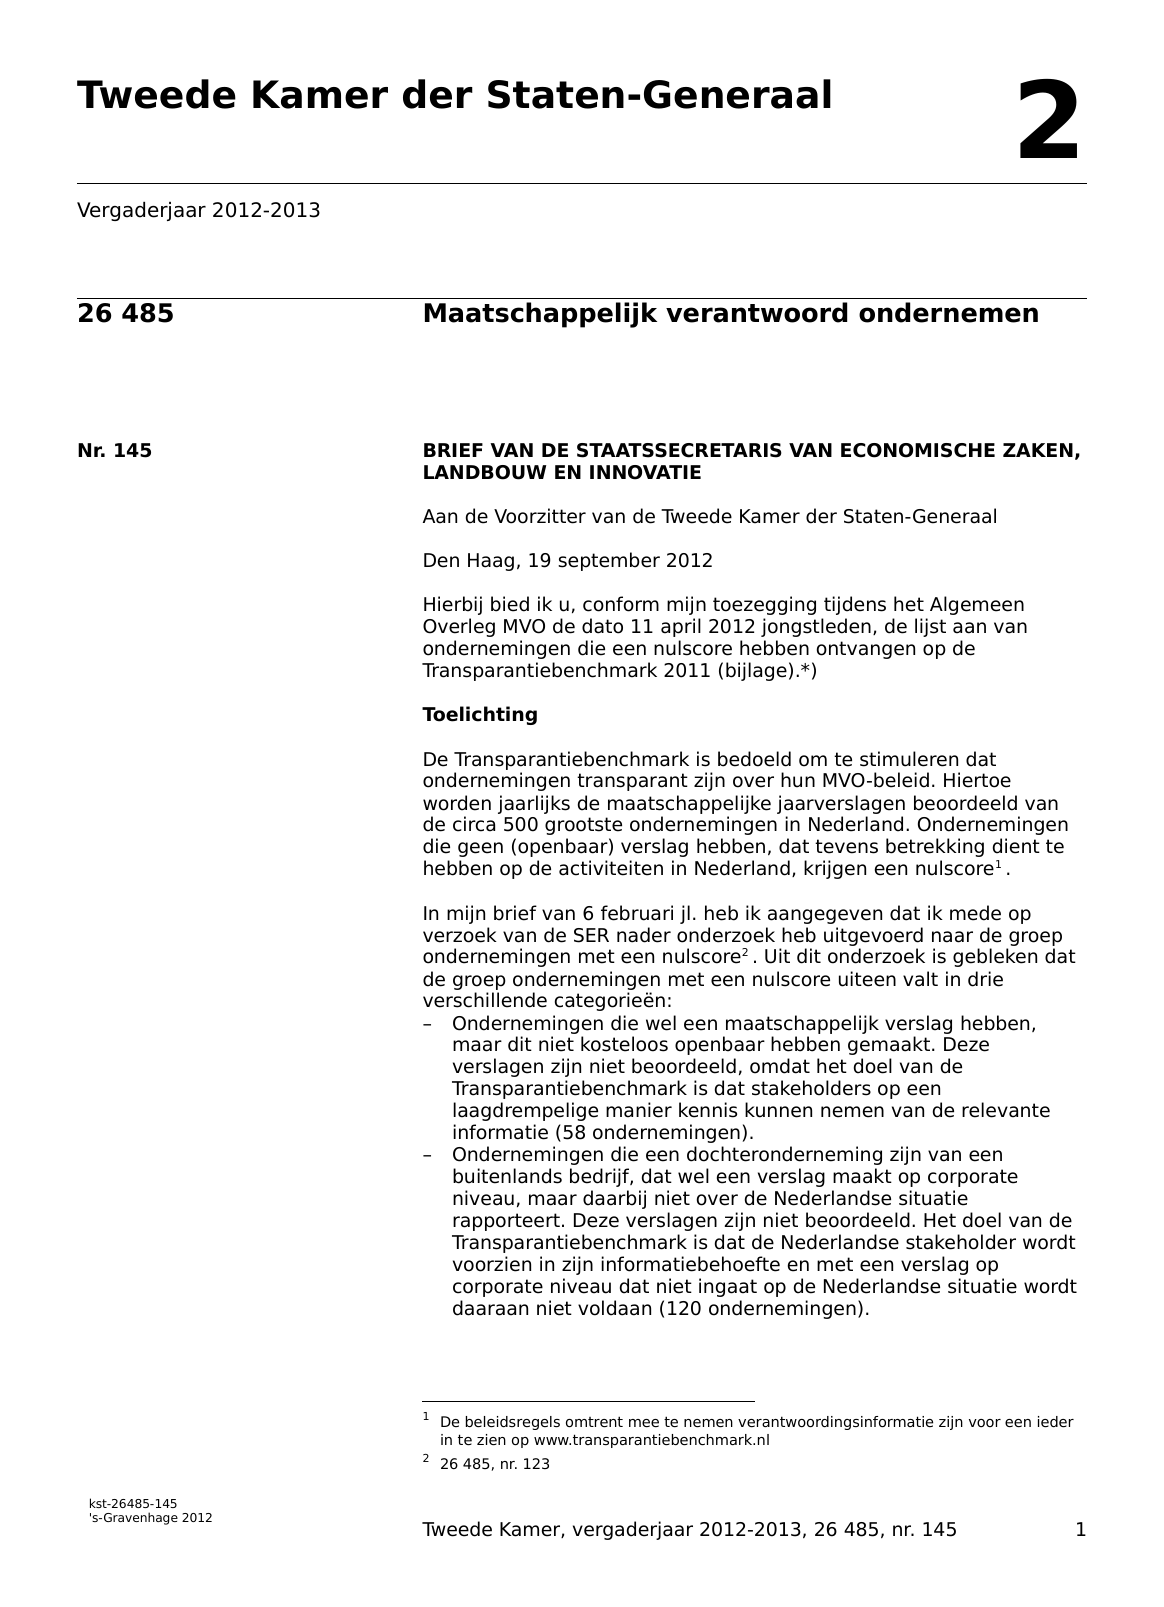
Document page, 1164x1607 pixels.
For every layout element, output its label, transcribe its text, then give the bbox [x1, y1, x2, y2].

text De Transparantiebenchmark is bedoeld om te stimuleren dat ondernemingen transparant zijn over hun MVO-beleid. Hiertoe worden jaarlijks de maatschappelijke jaarverslagen beoordeeld van de circa 500 grootste ondernemingen in Nederland. Ondernemingen die geen (openbaar) verslag hebben, dat tevens betrekking dient te hebben op de activiteiten in Nederland, krijgen een nulscore. [422, 748, 1087, 880]
text In mijn brief van 6 februari jl. heb ik aangegeven dat ik mede op verzoek van de SER nader onderzoek heb uitgevoerd naar de groep ondernemingen met een nulscore. Uit dit onderzoek is gebleken dat de groep ondernemingen met een nulscore uiteen valt in drie verschillende categorieën: [422, 902, 1087, 1012]
text – Ondernemingen die wel een maatschappelijk verslag hebben, maar dit niet kosteloos openbaar hebben gemaakt. Deze verslagen zijn niet beoordeeld, omdat het doel van de Transparantiebenchmark is dat stakeholders op een laagdrempelige manier kennis kunnen nemen van de relevante informatie (58 ondernemingen). [422, 1012, 1087, 1144]
table_cell Vergaderjaar 2012-2013 [77, 184, 1087, 298]
text Den Haag, 19 september 2012 [422, 550, 1087, 572]
table_header Tweede Kamer der Staten-Generaal [77, 59, 886, 183]
subtitle Nr. 145 BRIEF VAN DE STAATSSECRETARIS VAN ECONOMISCHE ZAKEN, LANDBOUW EN INNOVATIE [77, 440, 1087, 484]
text Hierbij bied ik u, conform mijn toezegging tijdens het Algemeen Overleg MVO de dato 11 april 2012 jongstleden, de lijst aan van ondernemingen die een nulscore hebben ontvangen op de Transparantiebenchmark 2011 (bijlage).*) [422, 594, 1087, 682]
text Aan de Voorzitter van de Tweede Kamer der Staten-Generaal [422, 506, 1087, 528]
text 's-Gravenhage 2012 [88, 1511, 323, 1525]
text 26 485, nr. 123 [422, 1452, 1087, 1474]
subtitle Toelichting [422, 704, 1087, 726]
text – Ondernemingen die een dochteronderneming zijn van een buitenlands bedrijf, dat wel een verslag maakt op corporate niveau, maar daarbij niet over de Nederlandse situatie rapporteert. Deze verslagen zijn niet beoordeeld. Het doel van de Transparantiebenchmark is dat de Nederlandse stakeholder wordt voorzien in zijn informatiebehoefte en met een verslag op corporate niveau dat niet ingaat op de Nederlandse situatie wordt daaraan niet voldaan (120 ondernemingen). [422, 1144, 1087, 1320]
text De beleidsregels omtrent mee te nemen verantwoordingsinformatie zijn voor een ieder in te zien op www.transparantiebenchmark.nl [422, 1410, 1087, 1449]
text kst-26485-145 [88, 1497, 323, 1511]
subtitle 26 485 Maatschappelijk verantwoord ondernemen [77, 299, 1087, 329]
table_header 2 [886, 59, 1087, 183]
